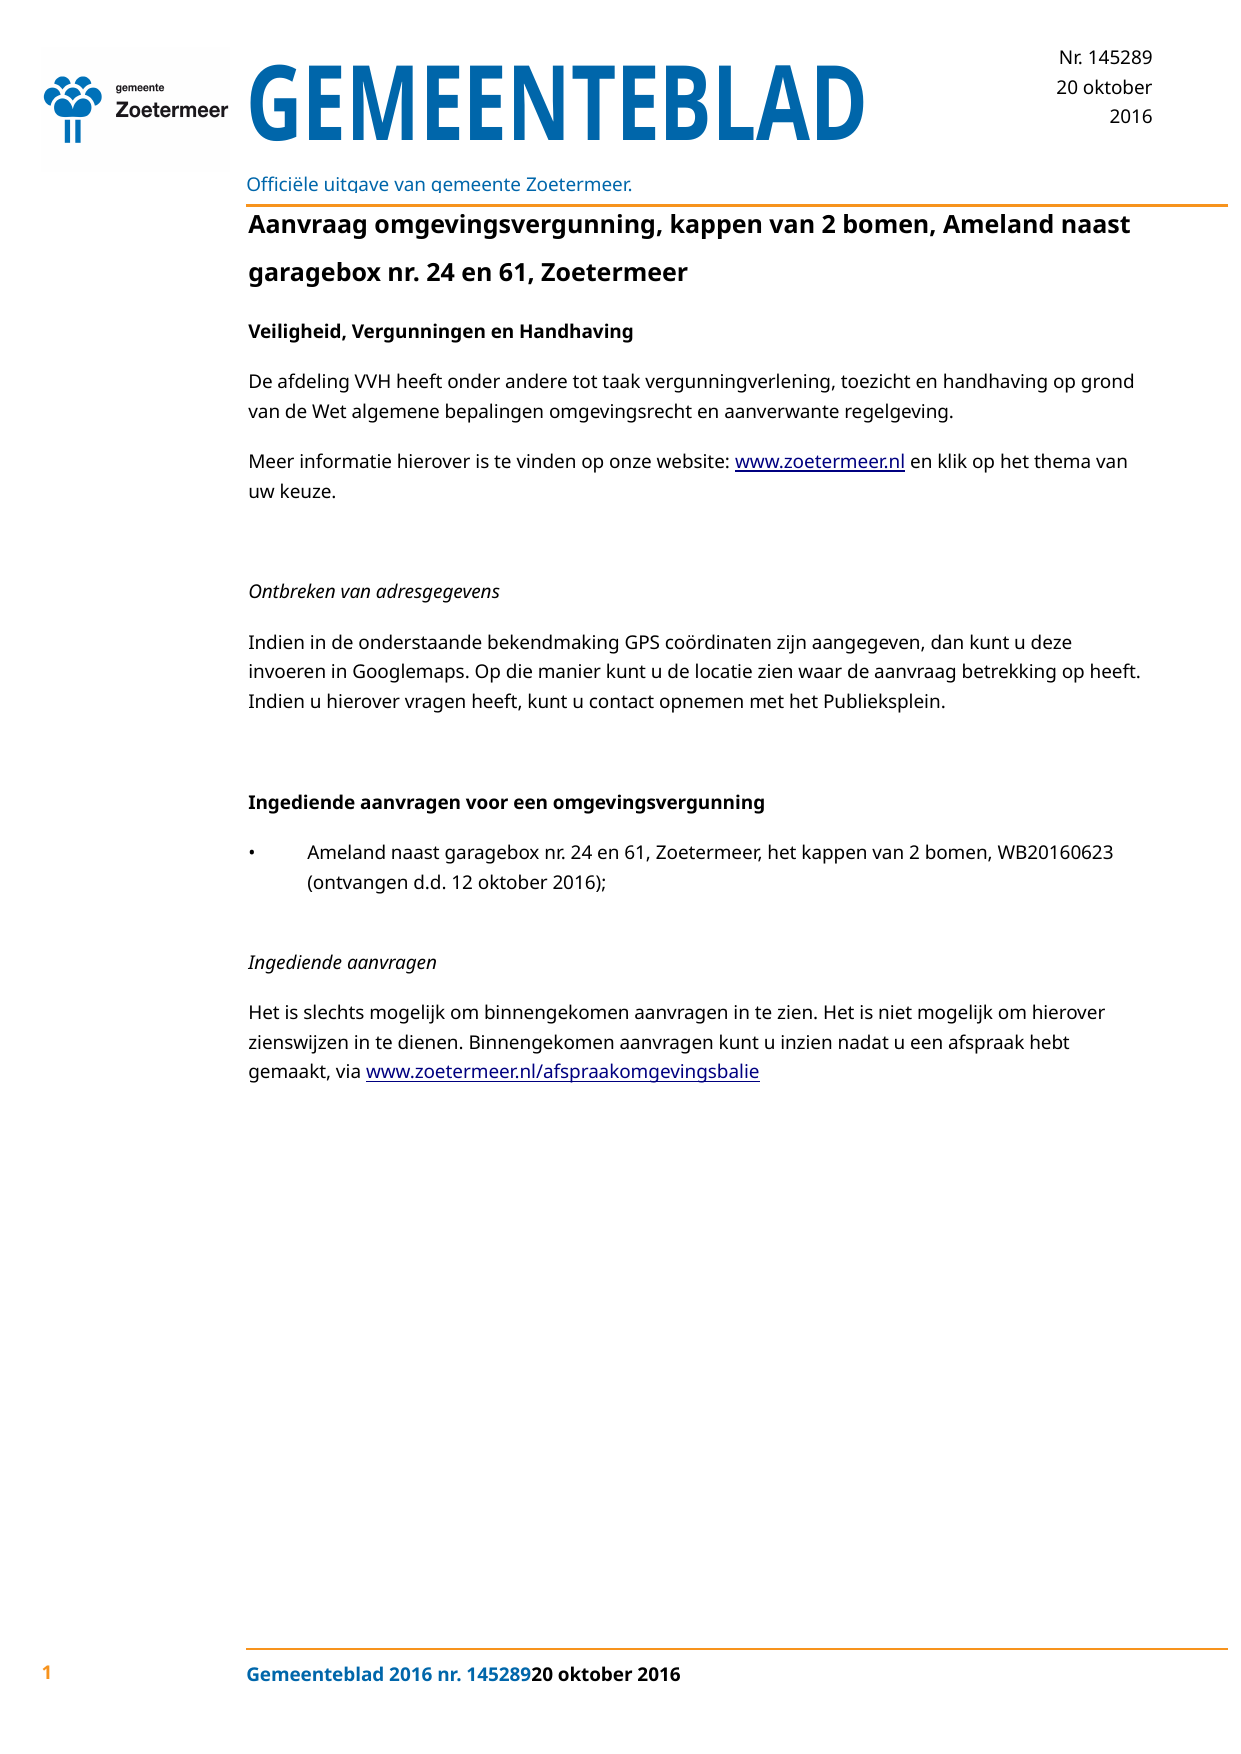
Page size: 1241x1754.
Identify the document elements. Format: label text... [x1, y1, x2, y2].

picture [41, 47, 231, 172]
text Veiligheid, Vergunningen en Handhaving [248, 318, 1152, 344]
text Aanvraag omgevingsvergunning, kappen van 2 bomen, Ameland naast garagebox nr. 24 en 61, Zoetermeer [248, 207, 1152, 288]
text Ingediende aanvragen voor een omgevingsvergunning [248, 789, 1152, 815]
text Indien in de onderstaande bekendmaking GPS coördinaten zijn aangegeven, dan kunt u deze invoeren in Googlemaps. Op die manier kunt u de locatie zien waar de aanvraag betrekking op heeft. Indien u hierover vragen heeft, kunt u contact opnemen met het Publieksplein. [248, 629, 1152, 714]
text Ontbreken van adresgegevens [248, 579, 1152, 604]
text Ingediende aanvragen [248, 949, 1152, 975]
text De afdeling VVH heeft onder andere tot taak vergunningverlening, toezicht en handhaving op grond van de Wet algemene bepalingen omgevingsrecht en aanverwante regelgeving. [248, 368, 1152, 424]
list Ameland naast garagebox nr. 24 en 61, Zoetermeer, het kappen van 2 bomen, WB20160623 (ontvangen d.d. 12 oktober 2016); [248, 839, 1152, 895]
text Meer informatie hierover is te vinden op onze website: www.zoetermeer.nl en klik op het thema van uw keuze. [248, 448, 1152, 504]
text Het is slechts mogelijk om binnengekomen aanvragen in te zien. Het is niet mogelijk om hierover zienswijzen in te dienen. Binnengekomen aanvragen kunt u inzien nadat u een afspraak hebt gemaakt, via www.zoetermeer.nl/afspraakomgevingsbalie [248, 999, 1152, 1084]
